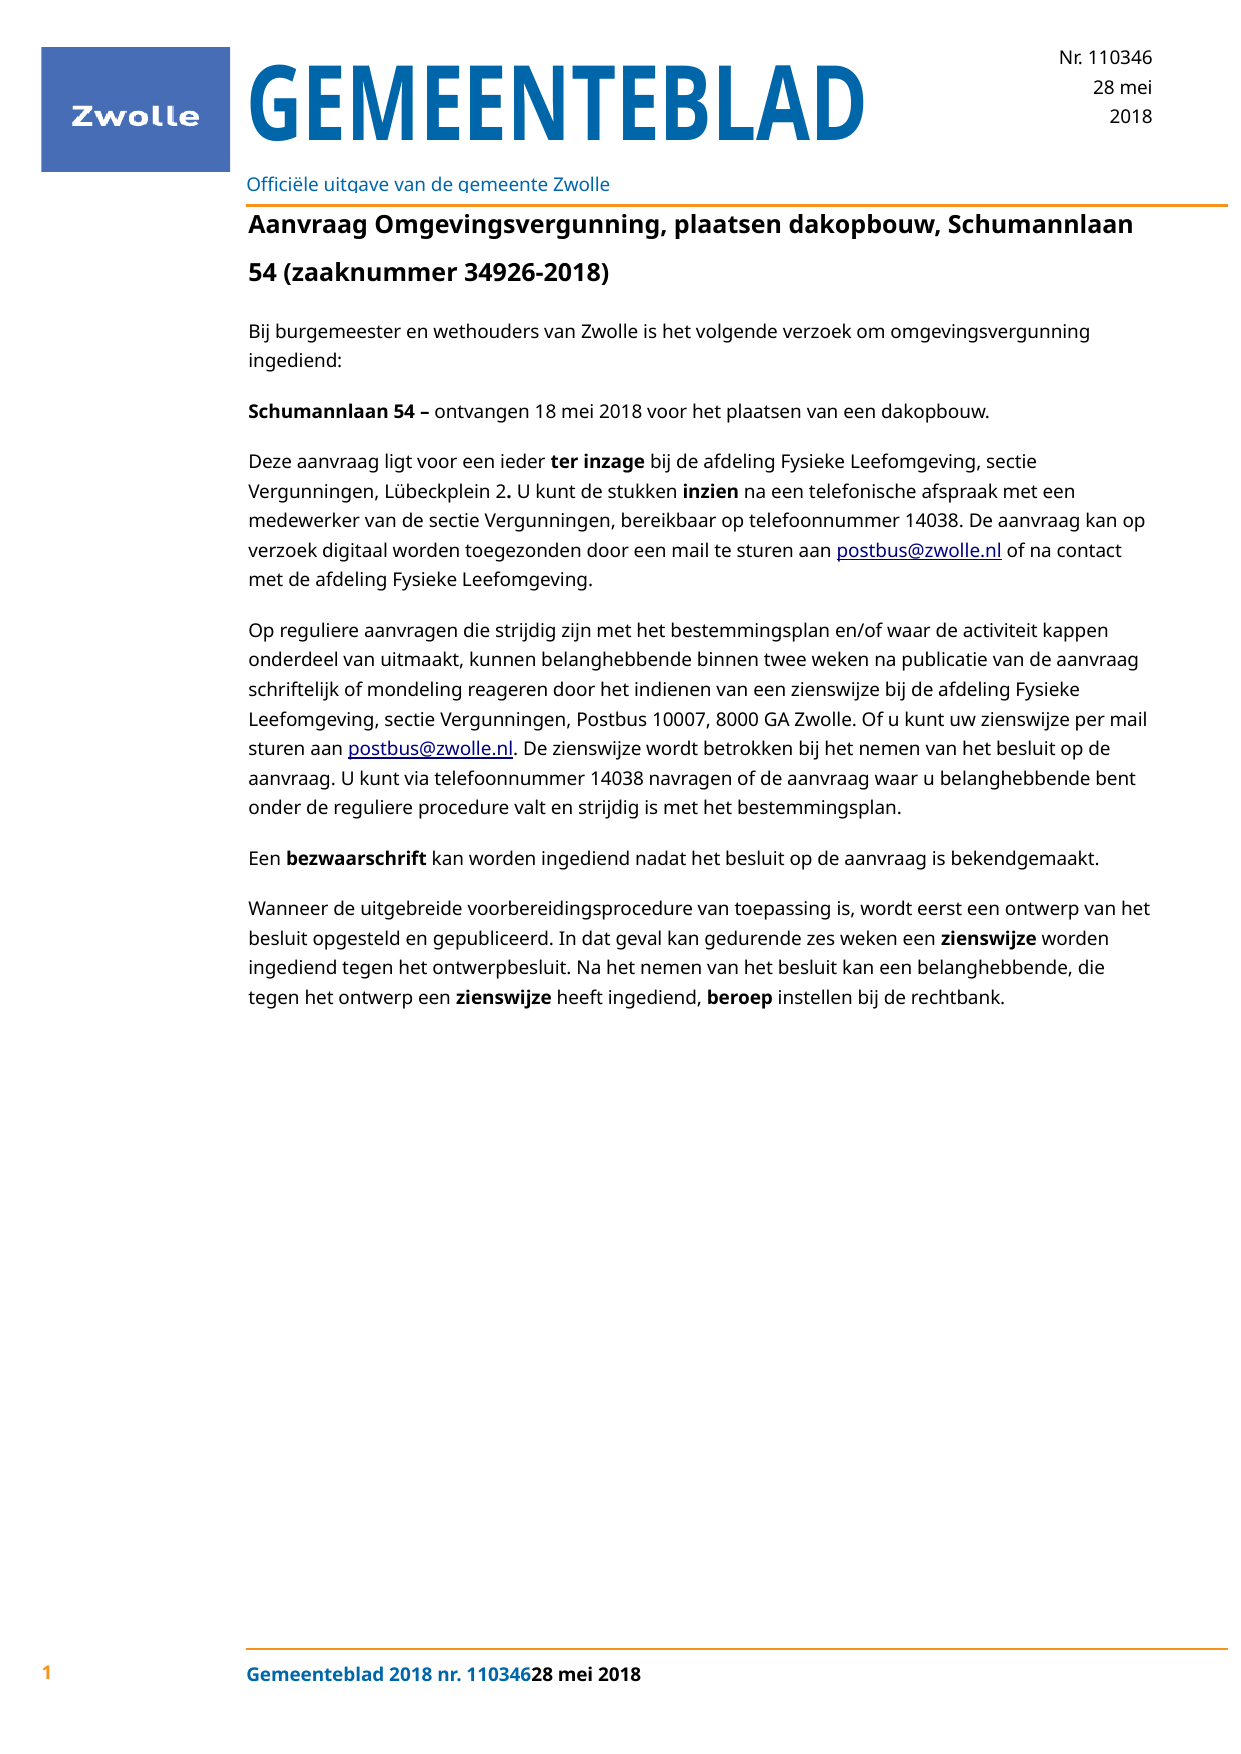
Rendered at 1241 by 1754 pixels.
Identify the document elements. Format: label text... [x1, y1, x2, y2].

text Deze aanvraag ligt voor een ieder ter inzage bij de afdeling Fysieke Leefomgeving, sectie Vergunningen, Lübeckplein 2. U kunt de stukken inzien na een telefonische afspraak met een medewerker van de sectie Vergunningen, bereikbaar op telefoonnummer 14038. De aanvraag kan op verzoek digitaal worden toegezonden door een mail te sturen aan postbus@zwolle.nl of na contact met de afdeling Fysieke Leefomgeving. [248, 448, 1152, 592]
text Bij burgemeester en wethouders van Zwolle is het volgende verzoek om omgevingsvergunning ingediend: [248, 318, 1152, 373]
picture [41, 47, 231, 172]
text Op reguliere aanvragen die strijdig zijn met het bestemmingsplan en/of waar de activiteit kappen onderdeel van uitmaakt, kunnen belanghebbende binnen twee weken na publicatie van de aanvraag schriftelijk of mondeling reageren door het indienen van een zienswijze bij de afdeling Fysieke Leefomgeving, sectie Vergunningen, Postbus 10007, 8000 GA Zwolle. Of u kunt uw zienswijze per mail sturen aan postbus@zwolle.nl. De zienswijze wordt betrokken bij het nemen van het besluit op de aanvraag. U kunt via telefoonnummer 14038 navragen of de aanvraag waar u belanghebbende bent onder de reguliere procedure valt en strijdig is met het bestemmingsplan. [248, 617, 1152, 820]
text Aanvraag Omgevingsvergunning, plaatsen dakopbouw, Schumannlaan 54 (zaaknummer 34926-2018) [248, 207, 1152, 288]
text Wanneer de uitgebreide voorbereidingsprocedure van toepassing is, wordt eerst een ontwerp van het besluit opgesteld en gepubliceerd. In dat geval kan gedurende zes weken een zienswijze worden ingediend tegen het ontwerpbesluit. Na het nemen van het besluit kan een belanghebbende, die tegen het ontwerp een zienswijze heeft ingediend, beroep instellen bij de rechtbank. [248, 895, 1152, 1010]
text Schumannlaan 54 – ontvangen 18 mei 2018 voor het plaatsen van een dakopbouw. [248, 398, 1152, 424]
text Een bezwaarschrift kan worden ingediend nadat het besluit op de aanvraag is bekendgemaakt. [248, 845, 1152, 871]
